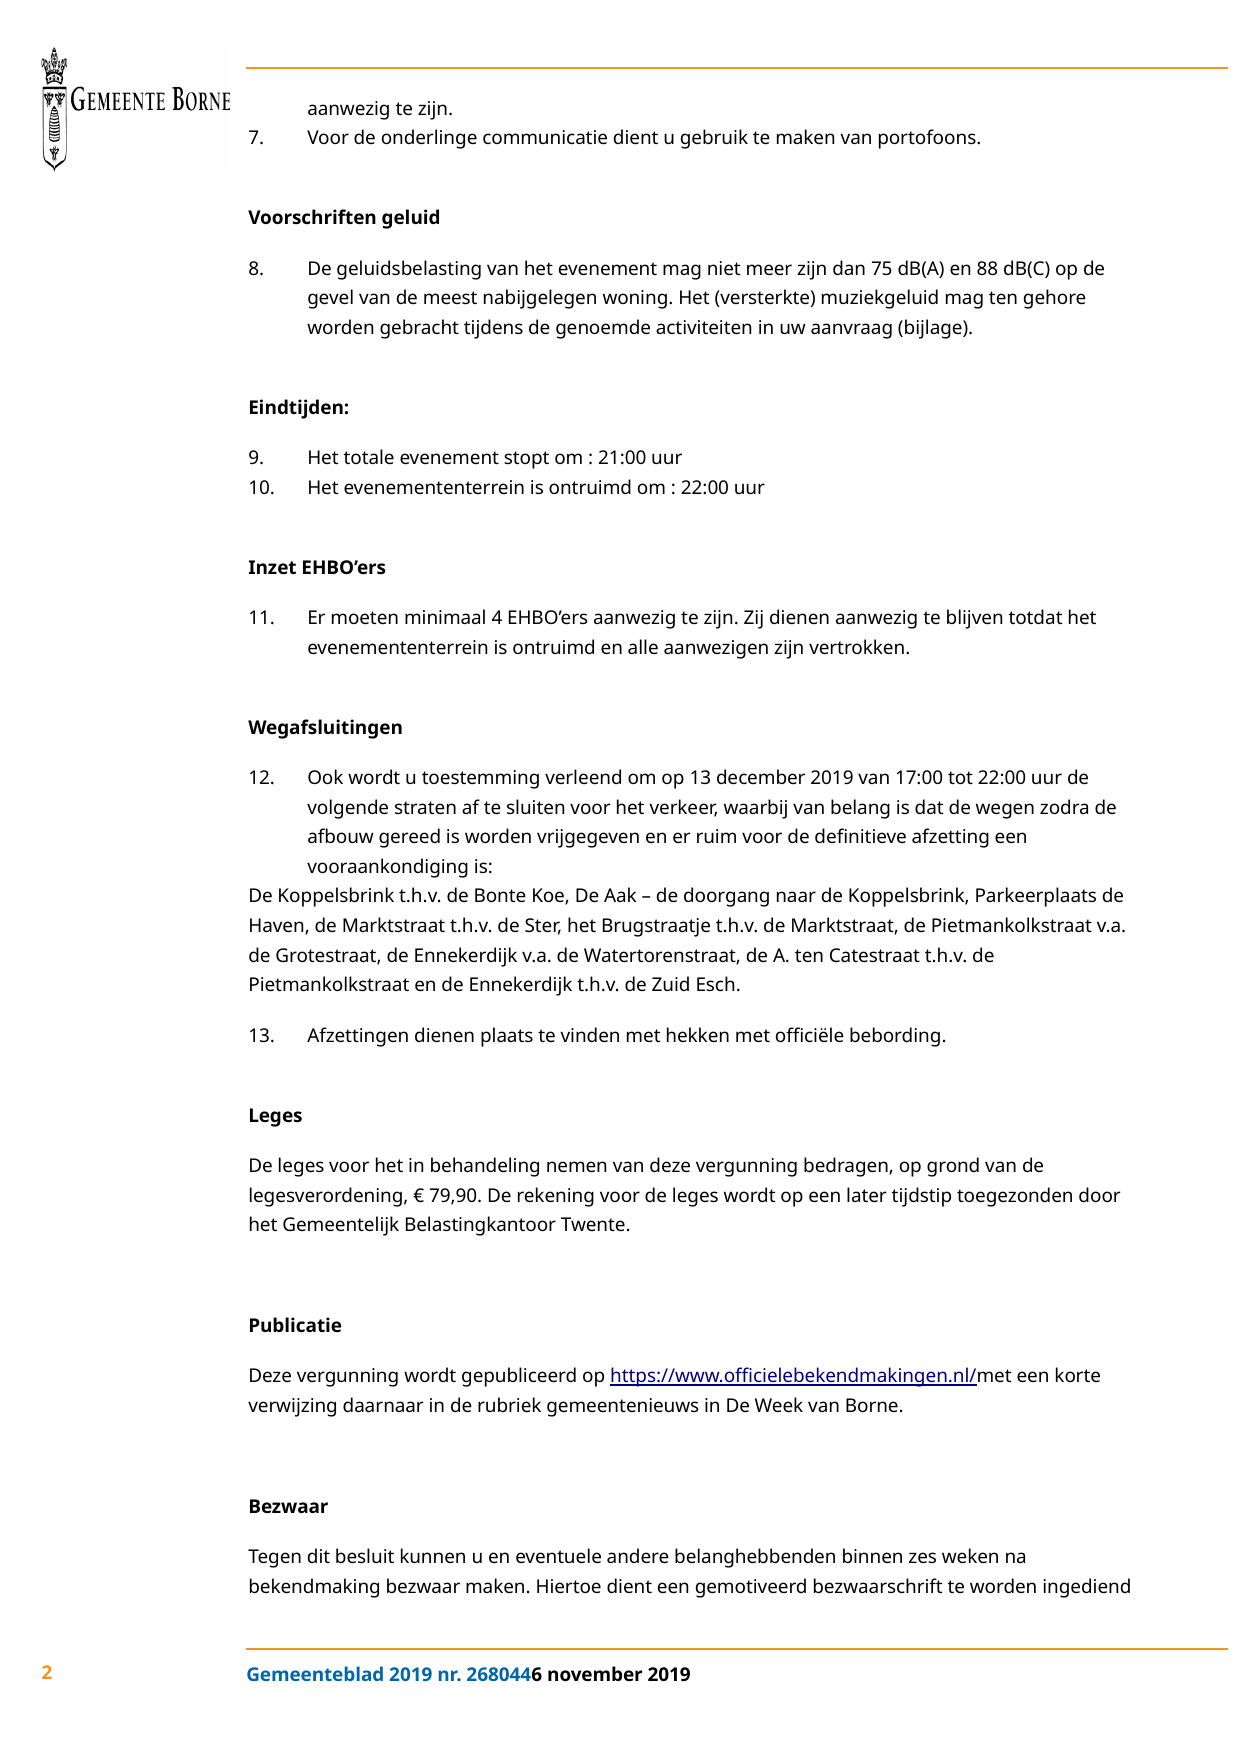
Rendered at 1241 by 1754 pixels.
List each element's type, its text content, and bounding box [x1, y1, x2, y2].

text De Koppelsbrink t.h.v. de Bonte Koe, De Aak – de doorgang naar de Koppelsbrink, Parkeerplaats de Haven, de Marktstraat t.h.v. de Ster, het Brugstraatje t.h.v. de Marktstraat, de Pietmankolkstraat v.a. de Grotestraat, de Ennekerdijk v.a. de Watertorenstraat, de A. ten Catestraat t.h.v. de Pietmankolkstraat en de Ennekerdijk t.h.v. de Zuid Esch. [248, 883, 1152, 997]
picture [41, 47, 231, 172]
list Het totale evenement stopt om : 21:00 uur [248, 444, 1152, 470]
text Deze vergunning wordt gepubliceerd op https://www.officielebekendmakingen.nl/met een korte verwijzing daarnaar in de rubriek gemeentenieuws in De Week van Borne. [248, 1363, 1152, 1418]
text Publicatie [248, 1312, 1152, 1338]
list Ook wordt u toestemming verleend om op 13 december 2019 van 17:00 tot 22:00 uur de volgende straten af te sluiten voor het verkeer, waarbij van belang is dat de wegen zodra de afbouw gereed is worden vrijgegeven en er ruim voor de definitieve afzetting een vooraankondiging is: [248, 764, 1152, 879]
text Eindtijden: [248, 394, 1152, 420]
text Voorschriften geluid [248, 204, 1152, 230]
list De geluidsbelasting van het evenement mag niet meer zijn dan 75 dB(A) en 88 dB(C) op de gevel van de meest nabijgelegen woning. Het (versterkte) muziekgeluid mag ten gehore worden gebracht tijdens de genoemde activiteiten in uw aanvraag (bijlage). [248, 255, 1152, 340]
list Het evenemententerrein is ontruimd om : 22:00 uur [248, 474, 1152, 500]
list Voor de onderlinge communicatie dient u gebruik te maken van portofoons. [248, 124, 1152, 150]
text Leges [248, 1102, 1152, 1128]
text De leges voor het in behandeling nemen van deze vergunning bedragen, op grond van de legesverordening, € 79,90. De rekening voor de leges wordt op een later tijdstip toegezonden door het Gemeentelijk Belastingkantoor Twente. [248, 1152, 1152, 1237]
list Er moeten minimaal 4 EHBO’ers aanwezig te zijn. Zij dienen aanwezig te blijven totdat het evenemententerrein is ontruimd en alle aanwezigen zijn vertrokken. [248, 604, 1152, 660]
text Bezwaar [248, 1493, 1152, 1519]
list aanwezig te zijn. [248, 95, 1152, 121]
list Afzettingen dienen plaats te vinden met hekken met officiële bebording. [248, 1022, 1152, 1048]
text Wegafsluitingen [248, 714, 1152, 740]
text Tegen dit besluit kunnen u en eventuele andere belanghebbenden binnen zes weken na bekendmaking bezwaar maken. Hiertoe dient een gemotiveerd bezwaarschrift te worden ingediend [248, 1543, 1152, 1599]
text Inzet EHBO’ers [248, 554, 1152, 580]
